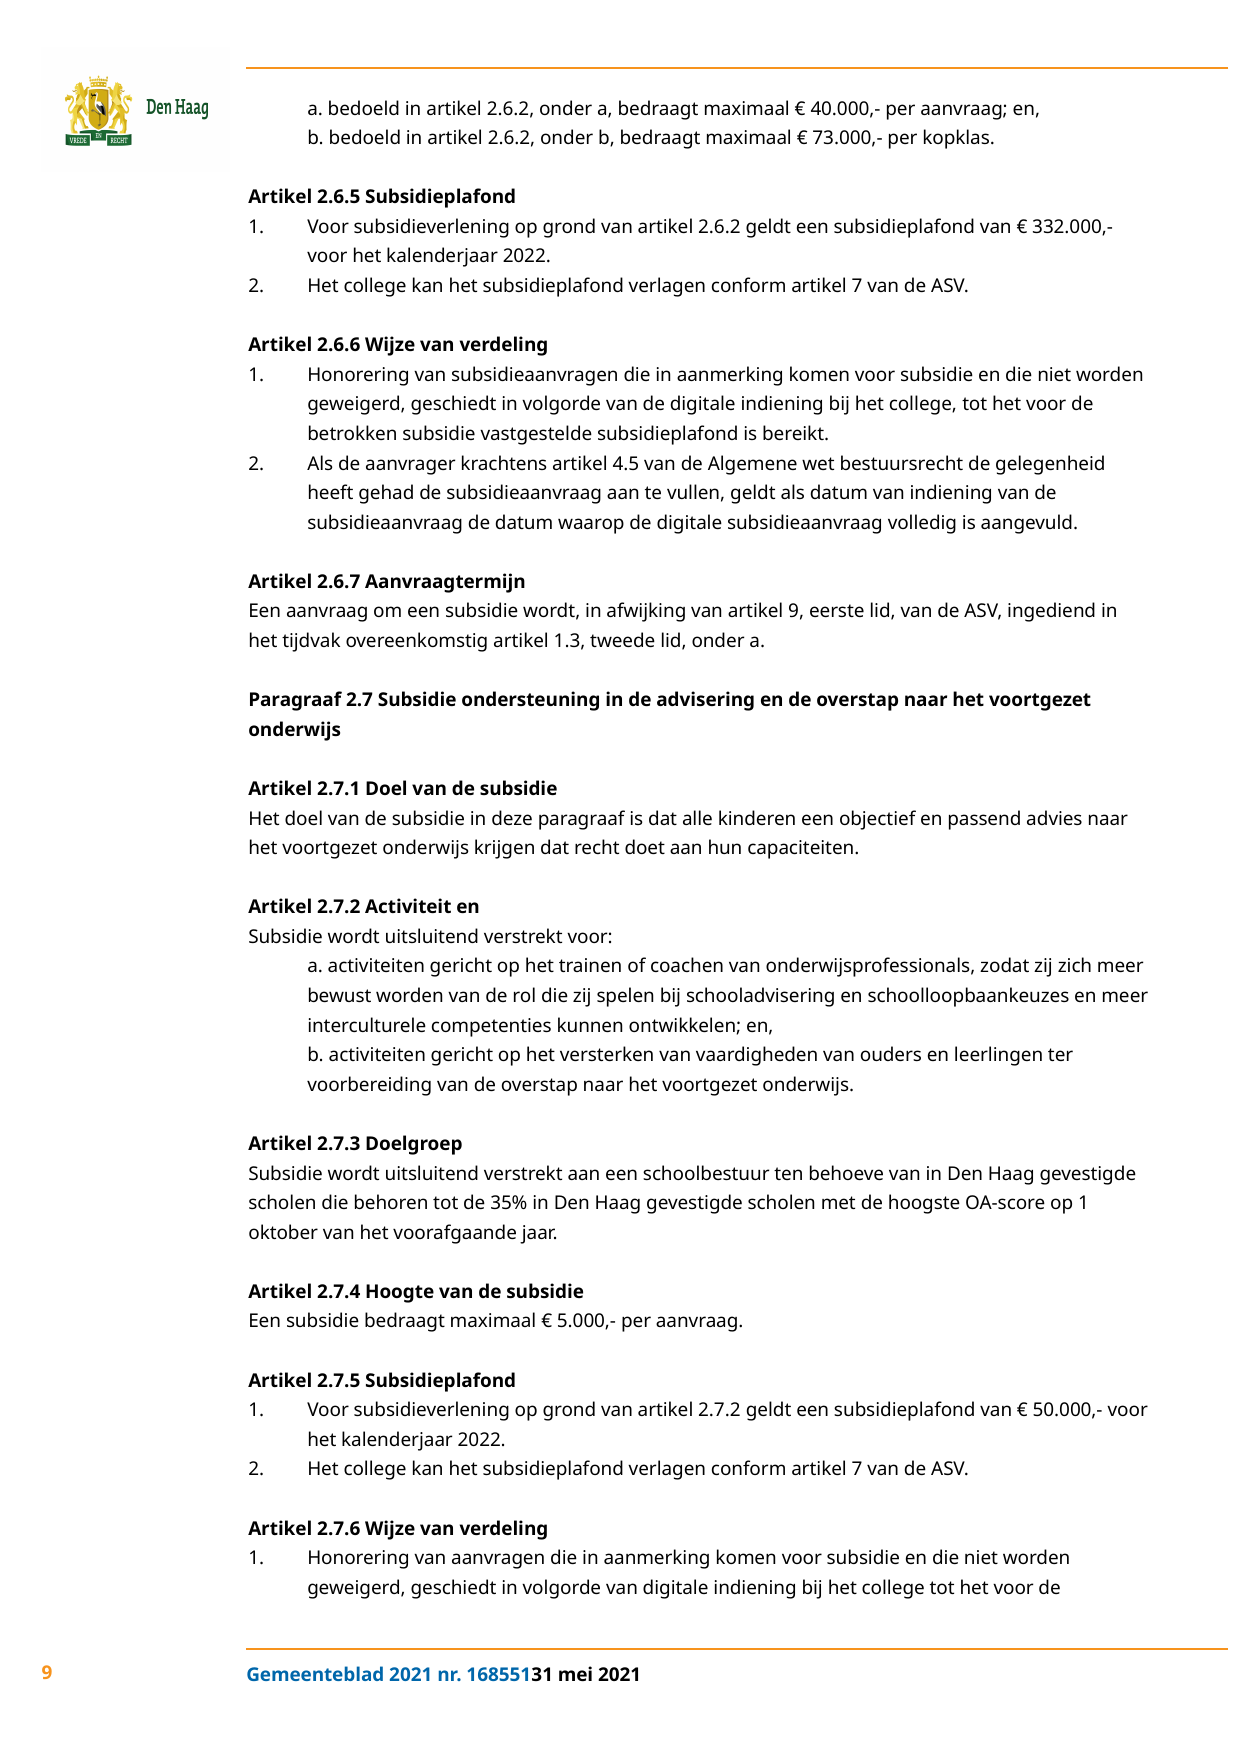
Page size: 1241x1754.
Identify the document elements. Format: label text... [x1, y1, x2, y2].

list Het college kan het subsidieplafond verlagen conform artikel 7 van de ASV. [248, 1456, 1152, 1481]
text Het doel van de subsidie in deze paragraaf is dat alle kinderen een objectief en passend advies naar het voortgezet onderwijs krijgen dat recht doet aan hun capaciteiten. [248, 805, 1152, 860]
text Artikel 2.7.5 Subsidieplafond [248, 1367, 1152, 1393]
text Paragraaf 2.7 Subsidie ondersteuning in de advisering en de overstap naar het voortgezet onderwijs [248, 686, 1152, 742]
list b. bedoeld in artikel 2.6.2, onder b, bedraagt maximaal € 73.000,- per kopklas. [248, 124, 1152, 150]
text Artikel 2.7.4 Hoogte van de subsidie [248, 1278, 1152, 1304]
list Als de aanvrager krachtens artikel 4.5 van de Algemene wet bestuursrecht de gelegenheid heeft gehad de subsidieaanvraag aan te vullen, geldt als datum van indiening van de subsidieaanvraag de datum waarop de digitale subsidieaanvraag volledig is aangevuld. [248, 450, 1152, 535]
list Honorering van subsidieaanvragen die in aanmerking komen voor subsidie en die niet worden geweigerd, geschiedt in volgorde van de digitale indiening bij het college, tot het voor de betrokken subsidie vastgestelde subsidieplafond is bereikt. [248, 361, 1152, 446]
list Voor subsidieverlening op grond van artikel 2.7.2 geldt een subsidieplafond van € 50.000,- voor het kalenderjaar 2022. [248, 1396, 1152, 1452]
picture [41, 47, 231, 172]
text Een aanvraag om een subsidie wordt, in afwijking van artikel 9, eerste lid, van de ASV, ingediend in het tijdvak overeenkomstig artikel 1.3, tweede lid, onder a. [248, 598, 1152, 653]
list Honorering van aanvragen die in aanmerking komen voor subsidie en die niet worden geweigerd, geschiedt in volgorde van digitale indiening bij het college tot het voor de [248, 1544, 1152, 1600]
text Artikel 2.6.6 Wijze van verdeling [248, 331, 1152, 357]
list a. activiteiten gericht op het trainen of coachen van onderwijsprofessionals, zodat zij zich meer bewust worden van de rol die zij spelen bij schooladvisering en schoolloopbaankeuzes en meer interculturele competenties kunnen ontwikkelen; en, [248, 953, 1152, 1038]
list b. activiteiten gericht op het versterken van vaardigheden van ouders en leerlingen ter voorbereiding van de overstap naar het voortgezet onderwijs. [248, 1041, 1152, 1097]
text Artikel 2.6.7 Aanvraagtermijn [248, 568, 1152, 594]
text Subsidie wordt uitsluitend verstrekt voor: [248, 923, 1152, 949]
text Subsidie wordt uitsluitend verstrekt aan een schoolbestuur ten behoeve van in Den Haag gevestigde scholen die behoren tot de 35% in Den Haag gevestigde scholen met de hoogste OA-score op 1 oktober van het voorafgaande jaar. [248, 1160, 1152, 1245]
text Een subsidie bedraagt maximaal € 5.000,- per aanvraag. [248, 1308, 1152, 1333]
list a. bedoeld in artikel 2.6.2, onder a, bedraagt maximaal € 40.000,- per aanvraag; en, [248, 95, 1152, 121]
text Artikel 2.7.3 Doelgroep [248, 1130, 1152, 1156]
text Artikel 2.7.1 Doel van de subsidie [248, 775, 1152, 801]
text Artikel 2.6.5 Subsidieplafond [248, 183, 1152, 209]
text Artikel 2.7.6 Wijze van verdeling [248, 1515, 1152, 1541]
list Voor subsidieverlening op grond van artikel 2.6.2 geldt een subsidieplafond van € 332.000,- voor het kalenderjaar 2022. [248, 213, 1152, 268]
list ​Het college kan het subsidieplafond verlagen conform artikel 7 van de ASV. [248, 272, 1152, 298]
text Artikel 2.7.2 Activiteit en [248, 893, 1152, 919]
